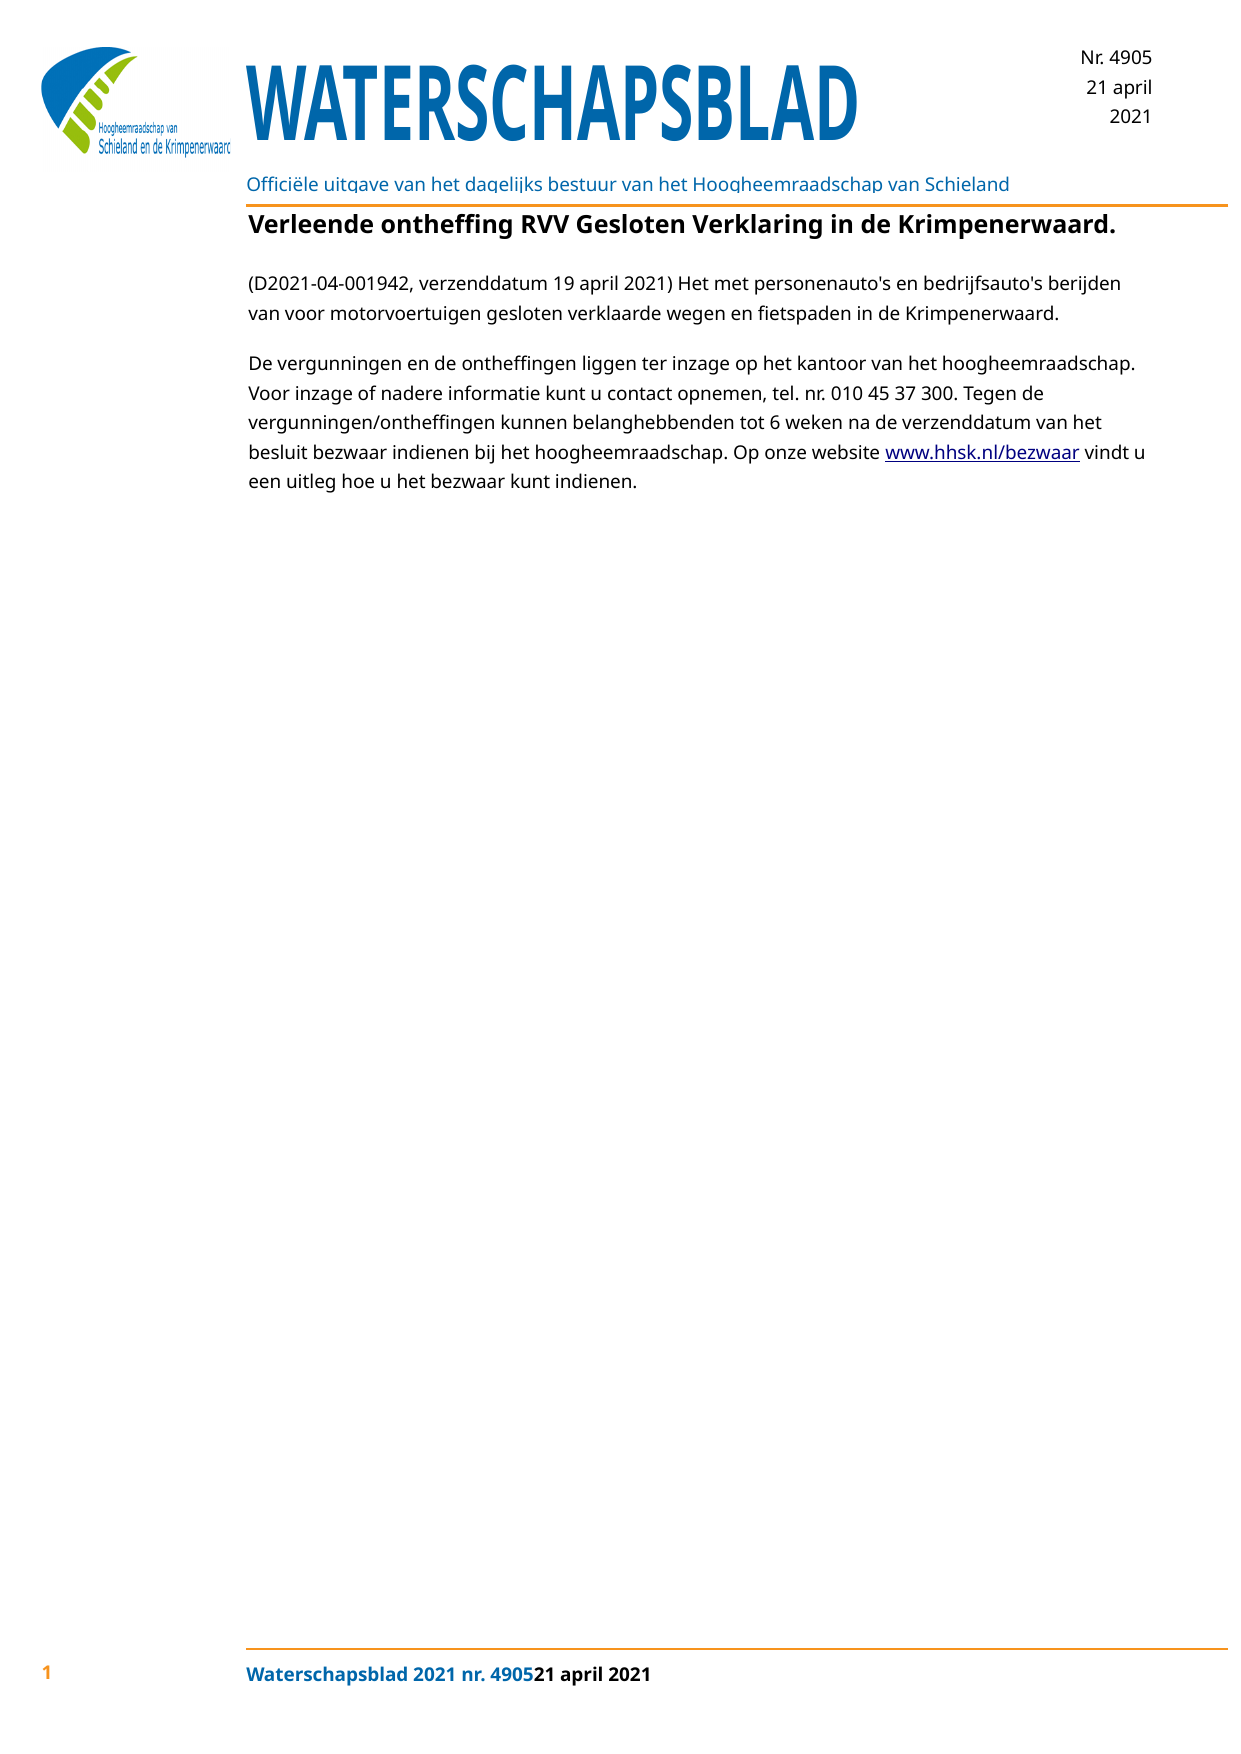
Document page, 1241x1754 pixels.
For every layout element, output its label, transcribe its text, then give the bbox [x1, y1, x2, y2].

picture [41, 47, 231, 172]
text De vergunningen en de ontheffingen liggen ter inzage op het kantoor van het hoogheemraadschap. Voor inzage of nadere informatie kunt u contact opnemen, tel. nr. 010 45 37 300. Tegen de vergunningen/ontheffingen kunnen belanghebbenden tot 6 weken na de verzenddatum van het besluit bezwaar indienen bij het hoogheemraadschap. Op onze website www.hhsk.nl/bezwaar vindt u een uitleg hoe u het bezwaar kunt indienen. [248, 350, 1152, 494]
text (D2021-04-001942, verzenddatum 19 april 2021) Het met personenauto's en bedrijfsauto's berijden van voor motorvoertuigen gesloten verklaarde wegen en fietspaden in de Krimpenerwaard. [248, 270, 1152, 326]
text Verleende ontheffing RVV Gesloten Verklaring in de Krimpenerwaard. [248, 207, 1152, 241]
